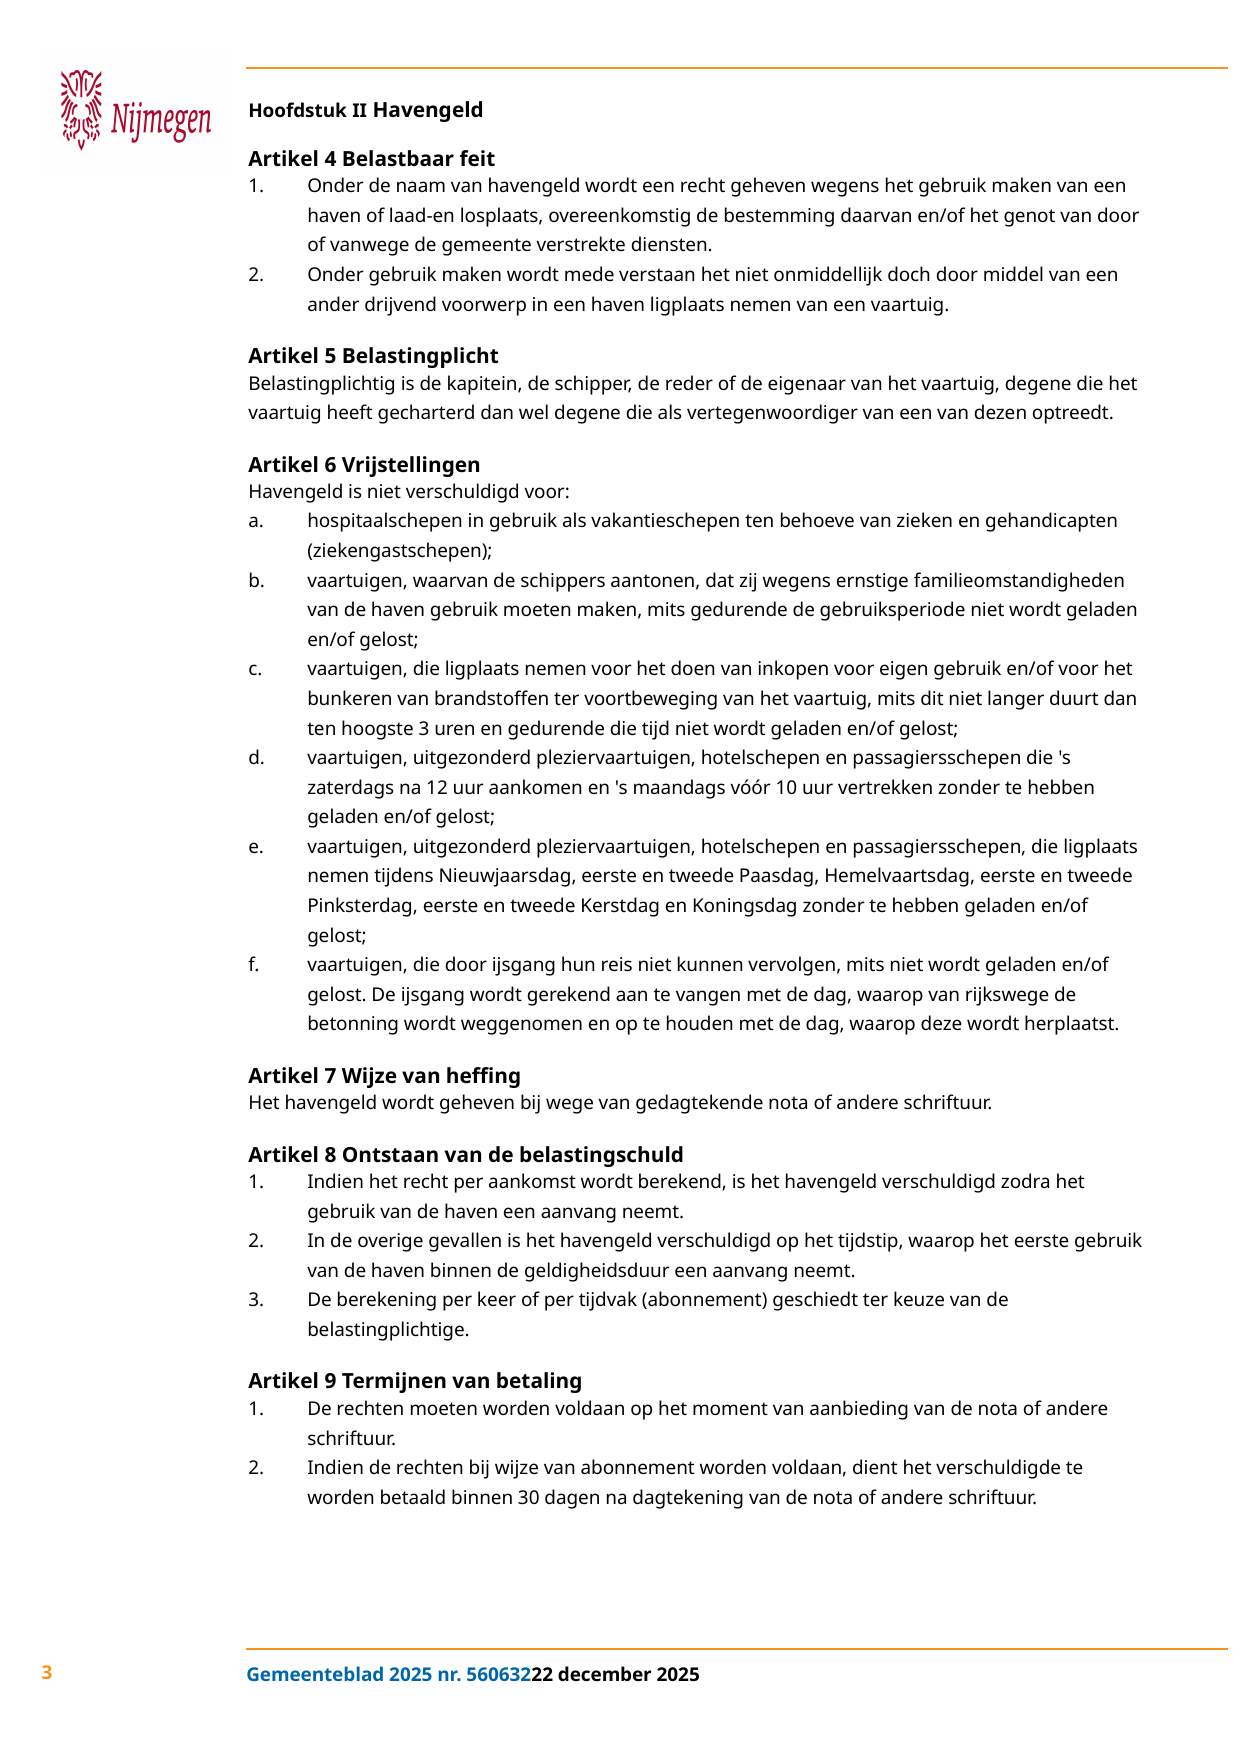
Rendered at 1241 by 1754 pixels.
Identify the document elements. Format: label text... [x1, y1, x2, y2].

text Artikel 5 Belastingplicht [248, 341, 1152, 370]
list De berekening per keer of per tijdvak (abonnement) geschiedt ter keuze van de belastingplichtige. [248, 1287, 1152, 1342]
list vaartuigen, uitgezonderd pleziervaartuigen, hotelschepen en passagiersschepen, die ligplaats nemen tijdens Nieuwjaarsdag, eerste en tweede Paasdag, Hemelvaartsdag, eerste en tweede Pinksterdag, eerste en tweede Kerstdag en Koningsdag zonder te hebben geladen en/of gelost; [248, 833, 1152, 948]
text Artikel 6 Vrijstellingen [248, 450, 1152, 478]
list vaartuigen, uitgezonderd pleziervaartuigen, hotelschepen en passagiersschepen die 's zaterdags na 12 uur aankomen en 's maandags vóór 10 uur vertrekken zonder te hebben geladen en/of gelost; [248, 744, 1152, 829]
list vaartuigen, die ligplaats nemen voor het doen van inkopen voor eigen gebruik en/of voor het bunkeren van brandstoffen ter voortbeweging van het vaartuig, mits dit niet langer duurt dan ten hoogste 3 uren en gedurende die tijd niet wordt geladen en/of gelost; [248, 656, 1152, 741]
list hospitaalschepen in gebruik als vakantieschepen ten behoeve van zieken en gehandicapten (ziekengastschepen); [248, 508, 1152, 563]
list Indien het recht per aankomst wordt berekend, is het havengeld verschuldigd zodra het gebruik van de haven een aanvang neemt. [248, 1168, 1152, 1224]
list Onder gebruik maken wordt mede verstaan het niet onmiddellijk doch door middel van een ander drijvend voorwerp in een haven ligplaats nemen van een vaartuig. [248, 261, 1152, 317]
text Artikel 7 Wijze van heffing [248, 1061, 1152, 1089]
text Belastingplichtig is de kapitein, de schipper, de reder of de eigenaar van het vaartuig, degene die het vaartuig heeft gecharterd dan wel degene die als vertegenwoordiger van een van dezen optreedt. [248, 370, 1152, 425]
text Artikel 4 Belastbaar feit [248, 144, 1152, 172]
text Artikel 9 Termijnen van betaling [248, 1367, 1152, 1395]
text Het havengeld wordt geheven bij wege van gedagtekende nota of andere schriftuur. [248, 1089, 1152, 1115]
text Havengeld is niet verschuldigd voor: [248, 478, 1152, 504]
list vaartuigen, waarvan de schippers aantonen, dat zij wegens ernstige familieomstandigheden van de haven gebruik moeten maken, mits gedurende de gebruiksperiode niet wordt geladen en/of gelost; [248, 567, 1152, 652]
text Hoofdstuk II Havengeld [248, 95, 1152, 123]
picture [41, 47, 231, 172]
list Onder de naam van havengeld wordt een recht geheven wegens het gebruik maken van een haven of laad-en losplaats, overeenkomstig de bestemming daarvan en/of het genot van door of vanwege de gemeente verstrekte diensten. [248, 172, 1152, 257]
list vaartuigen, die door ijsgang hun reis niet kunnen vervolgen, mits niet wordt geladen en/of gelost. De ijsgang wordt gerekend aan te vangen met de dag, waarop van rijkswege de betonning wordt weggenomen en op te houden met de dag, waarop deze wordt herplaatst. [248, 951, 1152, 1036]
list In de overige gevallen is het havengeld verschuldigd op het tijdstip, waarop het eerste gebruik van de haven binnen de geldigheidsduur een aanvang neemt. [248, 1227, 1152, 1283]
list De rechten moeten worden voldaan op het moment van aanbieding van de nota of andere schriftuur. [248, 1395, 1152, 1450]
text Artikel 8 Ontstaan van de belastingschuld [248, 1140, 1152, 1168]
list Indien de rechten bij wijze van abonnement worden voldaan, dient het verschuldigde te worden betaald binnen 30 dagen na dagtekening van de nota of andere schriftuur. [248, 1454, 1152, 1509]
